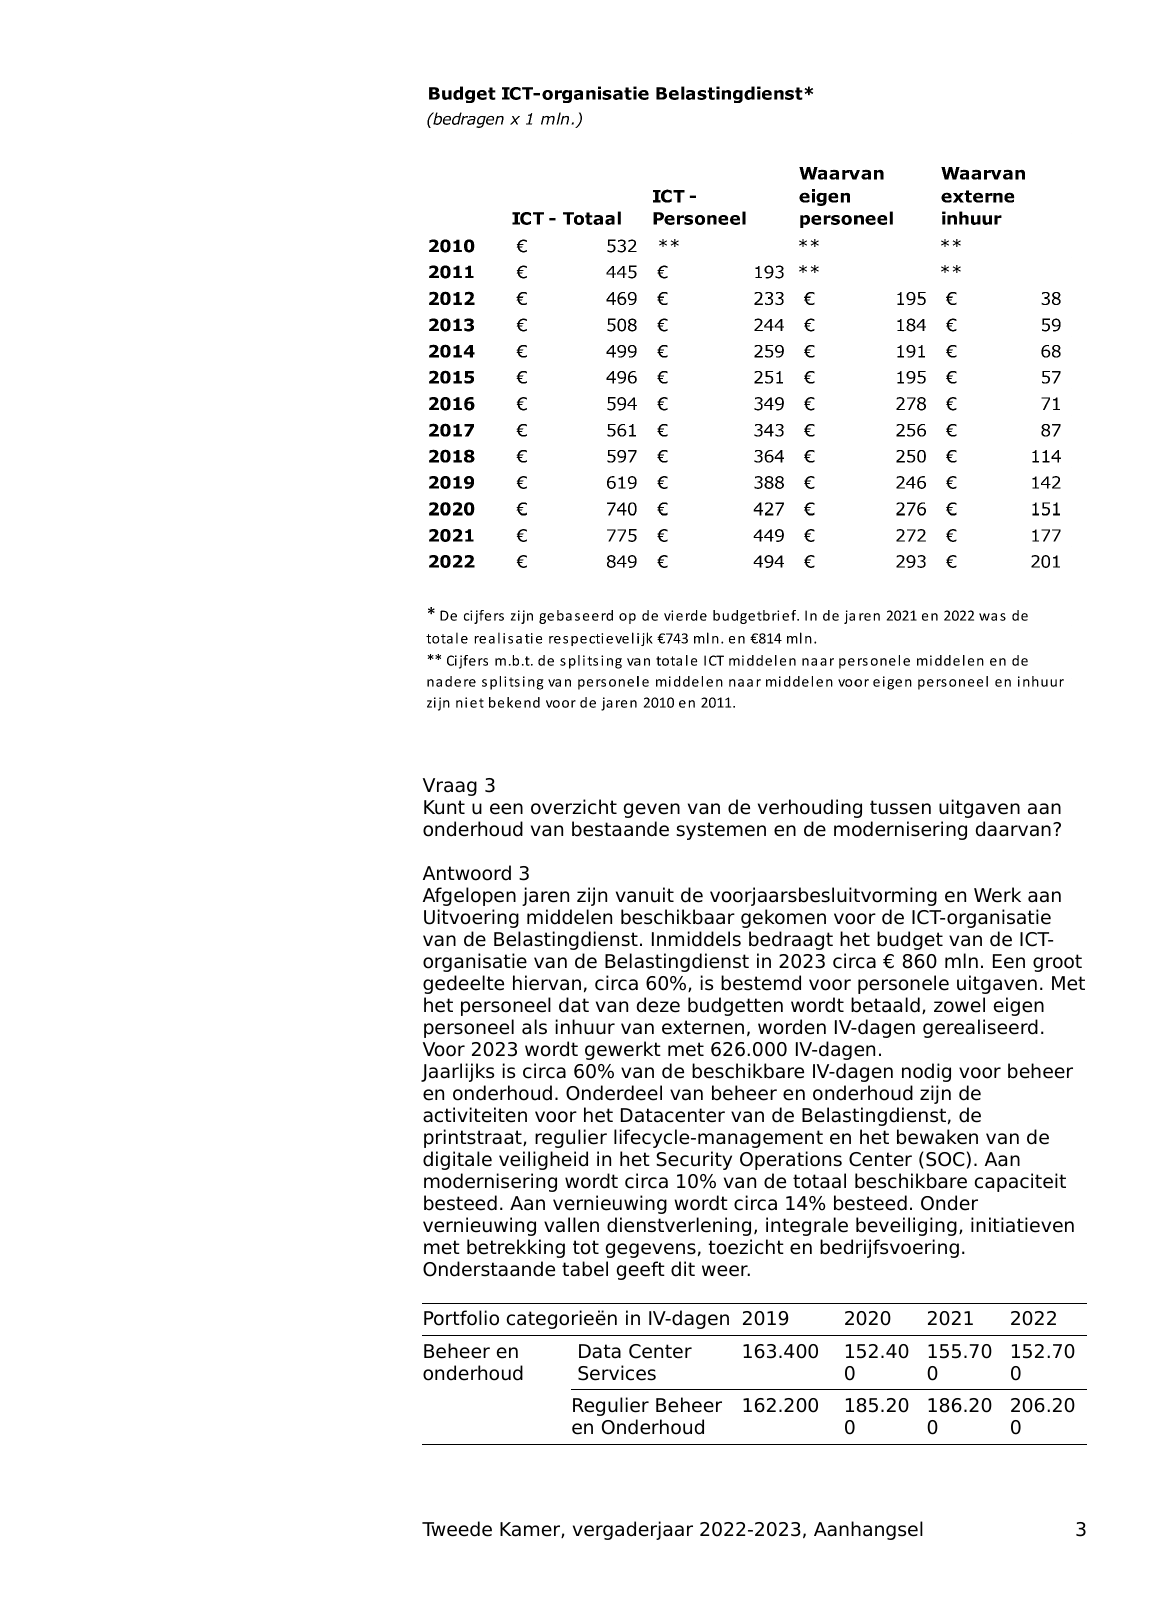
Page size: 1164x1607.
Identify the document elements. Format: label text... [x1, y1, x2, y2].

table_cell 155.700 [921, 1336, 1003, 1389]
table_header Portfolio categorieën in IV-dagen [422, 1304, 735, 1335]
table_header 2019 [735, 1304, 837, 1335]
table_cell Regulier Beheer en Onderhoud [571, 1390, 735, 1444]
table_cell 186.200 [921, 1390, 1003, 1444]
table_header 2021 [921, 1304, 1003, 1335]
text Afgelopen jaren zijn vanuit de voorjaarsbesluitvorming en Werk aan Uitvoering middelen beschikbaar gekomen voor de ICT-organisatie van de Belastingdienst. Inmiddels bedraagt het budget van de ICT-organisatie van de Belastingdienst in 2023 circa € 860 mln. Een groot gedeelte hiervan, circa 60%, is bestemd voor personele uitgaven. Met het personeel dat van deze budgetten wordt betaald, zowel eigen personeel als inhuur van externen, worden IV-dagen gerealiseerd. Voor 2023 wordt gewerkt met 626.000 IV-dagen. [422, 885, 1087, 1061]
text Jaarlijks is circa 60% van de beschikbare IV-dagen nodig voor beheer en onderhoud. Onderdeel van beheer en onderhoud zijn de activiteiten voor het Datacenter van de Belastingdienst, de printstraat, regulier lifecycle-management en het bewaken van de digitale veiligheid in het Security Operations Center (SOC). Aan modernisering wordt circa 10% van de totaal beschikbare capaciteit besteed. Aan vernieuwing wordt circa 14% besteed. Onder vernieuwing vallen dienstverlening, integrale beveiliging, initiatieven met betrekking tot gegevens, toezicht en bedrijfsvoering. Onderstaande tabel geeft dit weer. [422, 1061, 1087, 1281]
picture [422, 81, 1072, 731]
table_cell 152.700 [1004, 1336, 1087, 1389]
text Antwoord 3 [422, 863, 1087, 885]
table_cell Data Center Services [571, 1336, 735, 1389]
table_cell Beheer en onderhoud [422, 1336, 571, 1444]
table_cell 163.400 [735, 1336, 837, 1389]
table_header 2020 [838, 1304, 921, 1335]
table_cell 185.200 [838, 1390, 921, 1444]
table_cell 162.200 [735, 1390, 837, 1444]
table_header 2022 [1004, 1304, 1087, 1335]
text Kunt u een overzicht geven van de verhouding tussen uitgaven aan onderhoud van bestaande systemen en de modernisering daarvan? [422, 797, 1087, 841]
table_cell 206.200 [1004, 1390, 1087, 1444]
table_cell 152.400 [838, 1336, 921, 1389]
text Vraag 3 [422, 775, 1087, 797]
